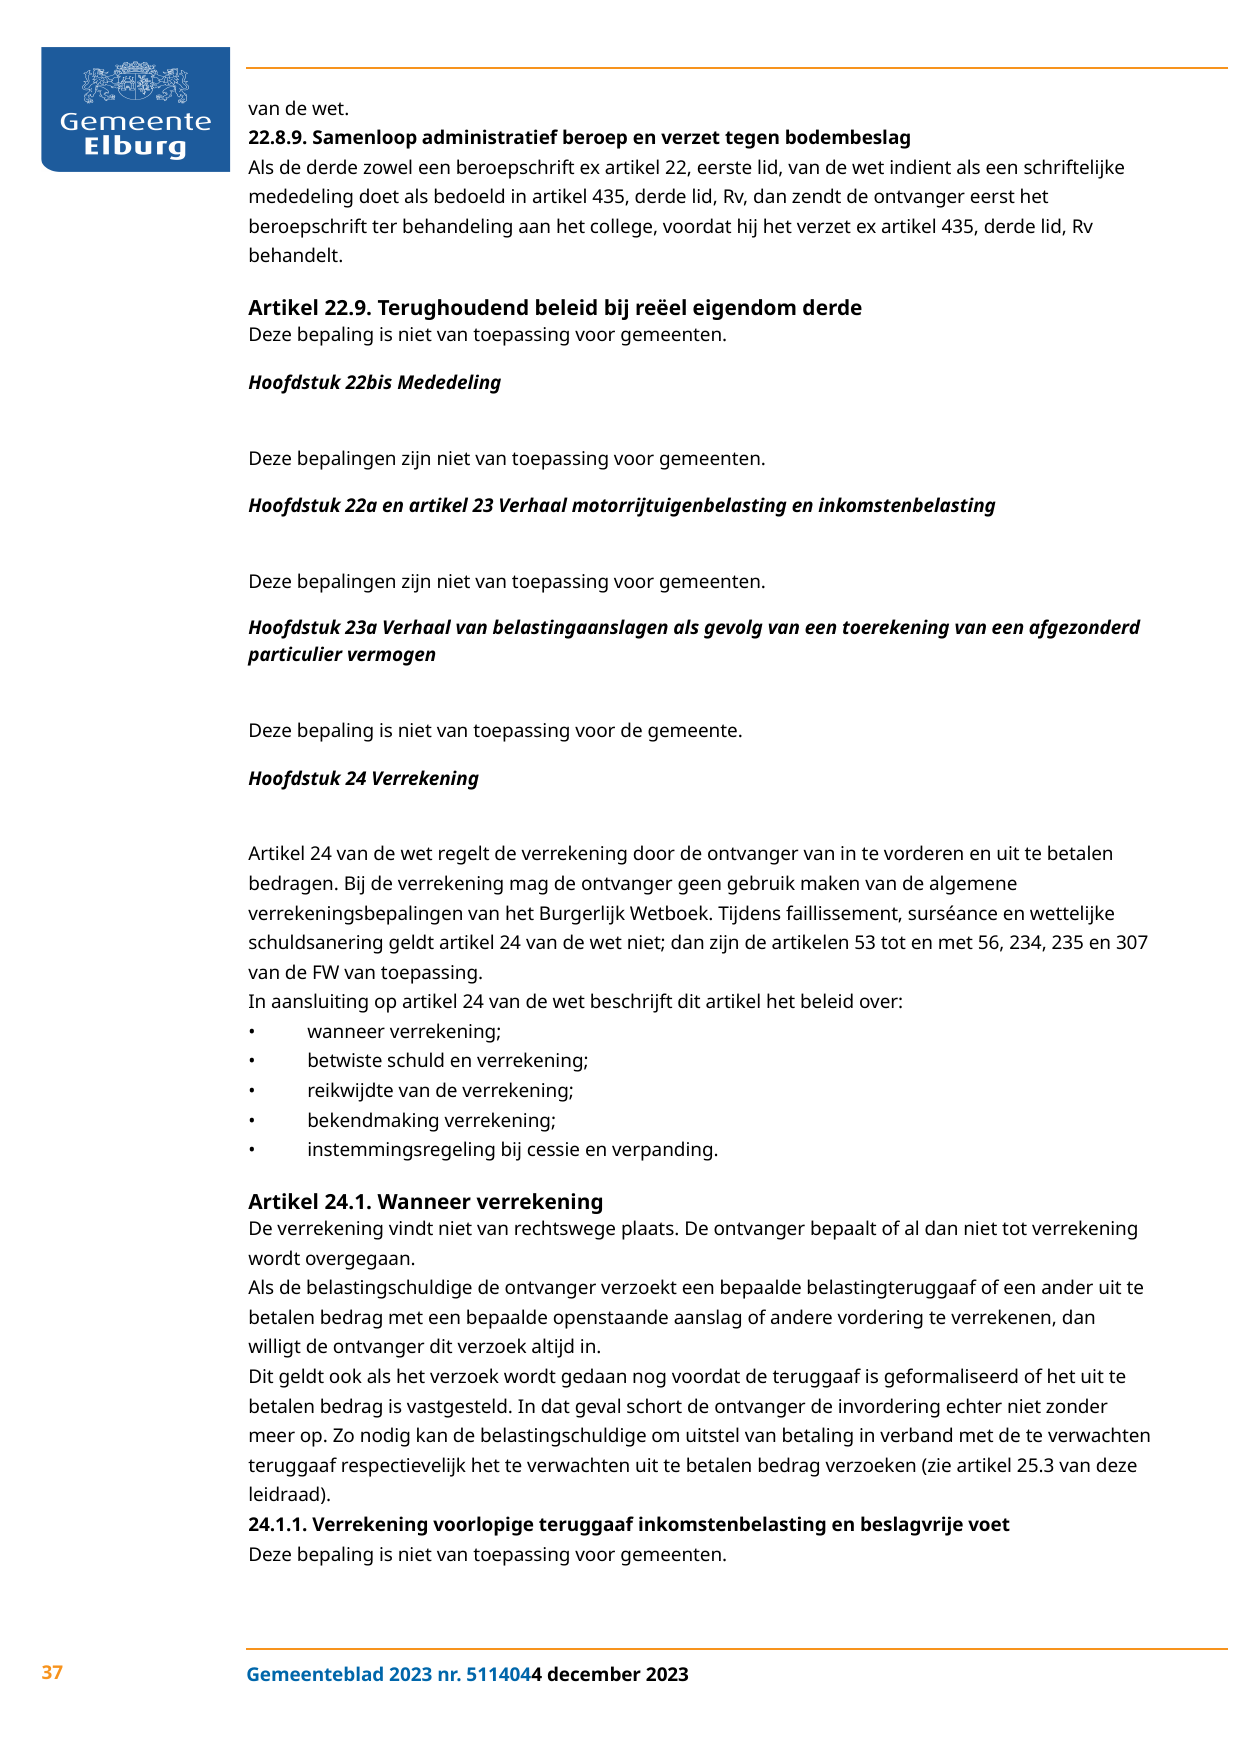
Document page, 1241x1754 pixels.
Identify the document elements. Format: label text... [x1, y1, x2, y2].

list instemmingsregeling bij cessie en verpanding. [248, 1136, 1152, 1162]
text Deze bepaling is niet van toepassing voor de gemeente. [248, 717, 1152, 743]
list bekendmaking verrekening; [248, 1107, 1152, 1133]
text Deze bepaling is niet van toepassing voor gemeenten. [248, 322, 1152, 347]
list wanneer verrekening; [248, 1018, 1152, 1044]
text Dit geldt ook als het verzoek wordt gedaan nog voordat de teruggaaf is geformaliseerd of het uit te betalen bedrag is vastgesteld. In dat geval schort de ontvanger de invordering echter niet zonder meer op. Zo nodig kan de belastingschuldige om uitstel van betaling in verband met de te verwachten teruggaaf respectievelijk het te verwachten uit te betalen bedrag verzoeken (zie artikel 25.3 van deze leidraad). [248, 1363, 1152, 1507]
picture [41, 47, 231, 172]
text Hoofdstuk 23a Verhaal van belastingaanslagen als gevolg van een toerekening van een afgezonderd particulier vermogen [248, 614, 1152, 668]
text Deze bepalingen zijn niet van toepassing voor gemeenten. [248, 445, 1152, 471]
text Deze bepalingen zijn niet van toepassing voor gemeenten. [248, 568, 1152, 594]
text De verrekening vindt niet van rechtswege plaats. De ontvanger bepaalt of al dan niet tot verrekening wordt overgegaan. [248, 1215, 1152, 1271]
text van de wet. [248, 95, 1152, 121]
text Hoofdstuk 24 Verrekening [248, 763, 1152, 791]
text Artikel 22.9. Terughoudend beleid bij reëel eigendom derde [248, 293, 1152, 322]
list betwiste schuld en verrekening; [248, 1048, 1152, 1073]
text Artikel 24.1. Wanneer verrekening [248, 1187, 1152, 1215]
text 22.8.9. Samenloop administratief beroep en verzet tegen bodembeslag [248, 124, 1152, 150]
text In aansluiting op artikel 24 van de wet beschrijft dit artikel het beleid over: [248, 988, 1152, 1014]
text Hoofdstuk 22a en artikel 23 Verhaal motorrijtuigenbelasting en inkomstenbelasting [248, 491, 1152, 519]
text Deze bepaling is niet van toepassing voor gemeenten. [248, 1541, 1152, 1566]
text Als de belastingschuldige de ontvanger verzoekt een bepaalde belastingteruggaaf of een ander uit te betalen bedrag met een bepaalde openstaande aanslag of andere vordering te verrekenen, dan willigt de ontvanger dit verzoek altijd in. [248, 1274, 1152, 1359]
text Hoofdstuk 22bis Mededeling [248, 367, 1152, 396]
list reikwijdte van de verrekening; [248, 1077, 1152, 1103]
text Artikel 24 van de wet regelt de verrekening door de ontvanger van in te vorderen en uit te betalen bedragen. Bij de verrekening mag de ontvanger geen gebruik maken van de algemene verrekeningsbepalingen van het Burgerlijk Wetboek. Tijdens faillissement, surséance en wettelijke schuldsanering geldt artikel 24 van de wet niet; dan zijn de artikelen 53 tot en met 56, 234, 235 en 307 van de FW van toepassing. [248, 841, 1152, 985]
text 24.1.1. Verrekening voorlopige teruggaaf inkomstenbelasting en beslagvrije voet [248, 1511, 1152, 1537]
text Als de derde zowel een beroepschrift ex artikel 22, eerste lid, van de wet indient als een schriftelijke mededeling doet als bedoeld in artikel 435, derde lid, Rv, dan zendt de ontvanger eerst het beroepschrift ter behandeling aan het college, voordat hij het verzet ex artikel 435, derde lid, Rv behandelt. [248, 154, 1152, 268]
